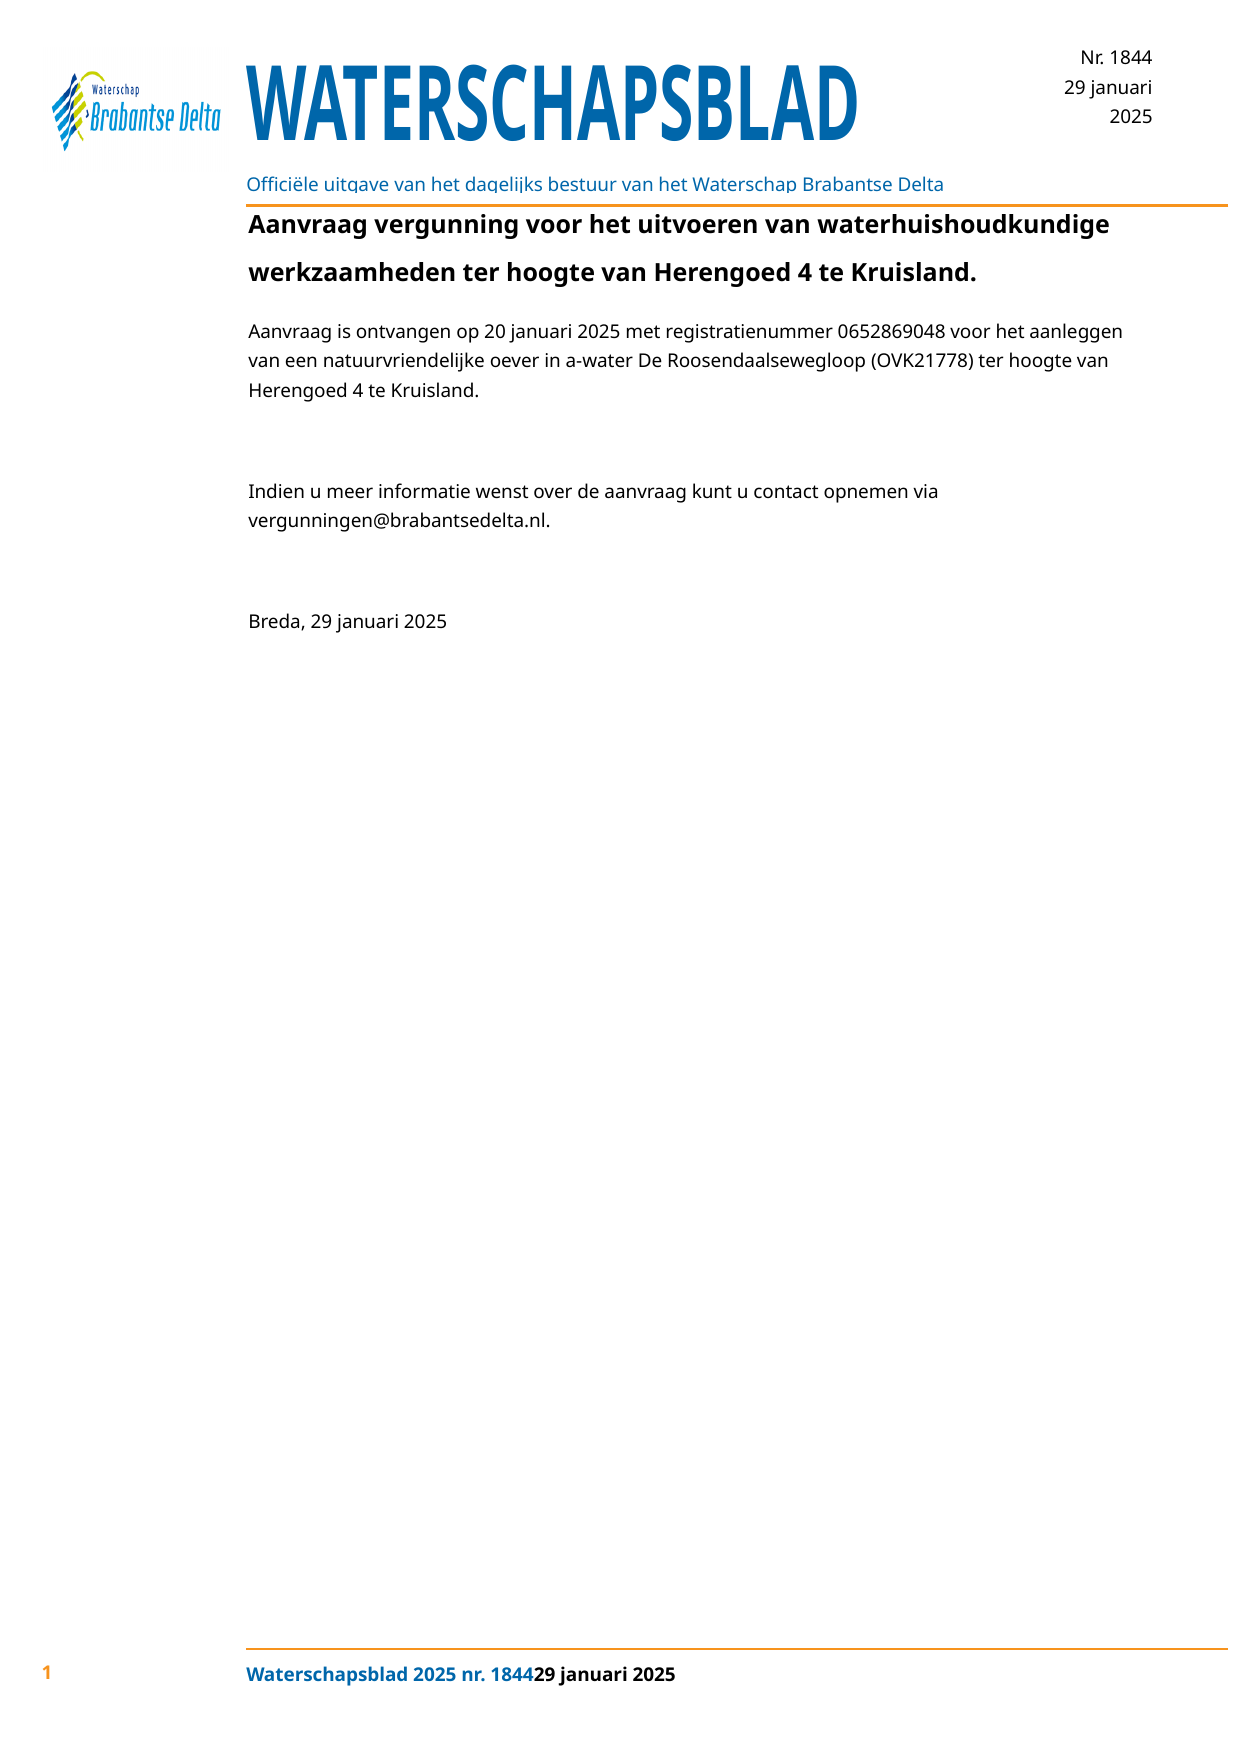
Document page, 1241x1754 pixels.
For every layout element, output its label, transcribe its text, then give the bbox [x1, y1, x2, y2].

text Aanvraag is ontvangen op 20 januari 2025 met registratienummer 0652869048 voor het aanleggen van een natuurvriendelijke oever in a-water De Roosendaalsewegloop (OVK21778) ter hoogte van Herengoed 4 te Kruisland. [248, 318, 1152, 403]
text Aanvraag vergunning voor het uitvoeren van waterhuishoudkundige werkzaamheden ter hoogte van Herengoed 4 te Kruisland. [248, 207, 1152, 288]
picture [41, 47, 231, 172]
text Breda, 29 januari 2025 [248, 608, 1152, 634]
text Indien u meer informatie wenst over de aanvraag kunt u contact opnemen via vergunningen@brabantsedelta.nl. [248, 478, 1152, 533]
